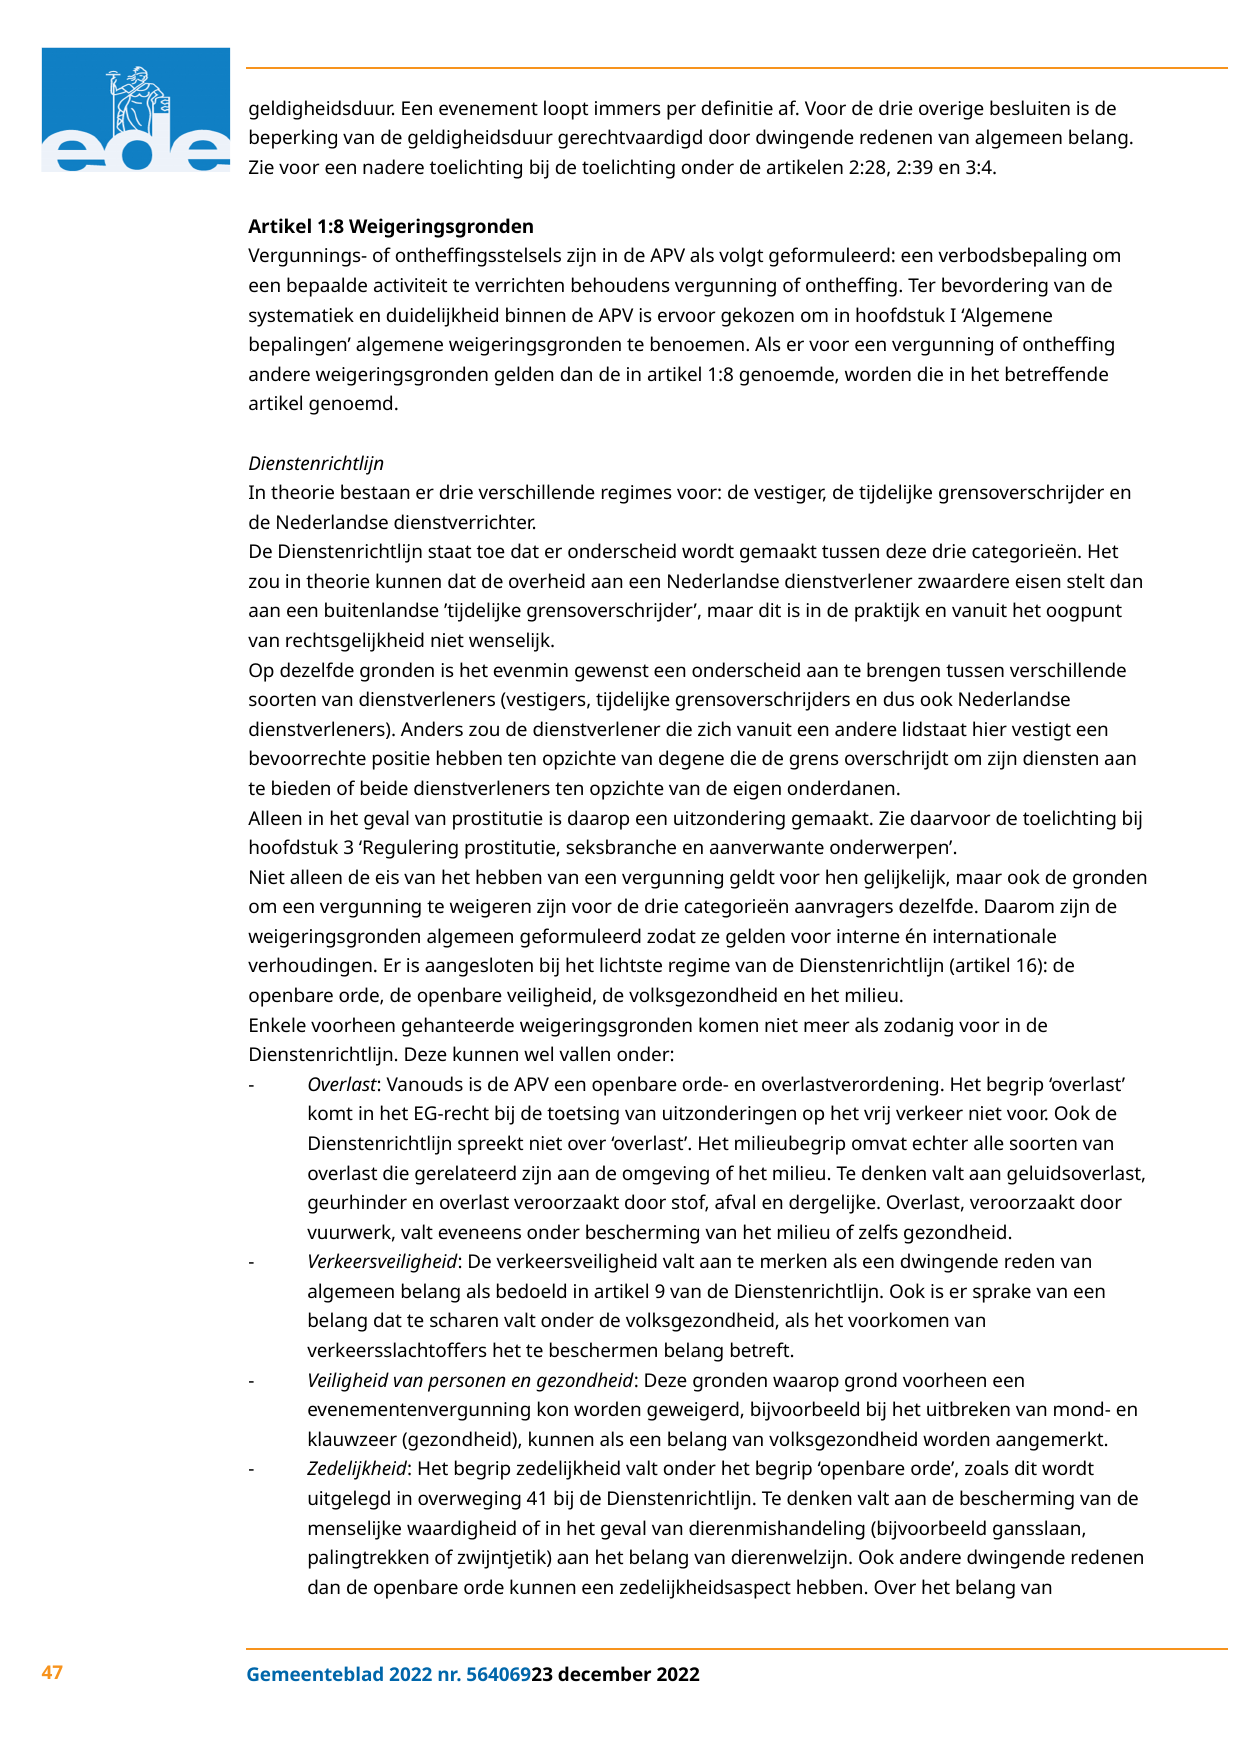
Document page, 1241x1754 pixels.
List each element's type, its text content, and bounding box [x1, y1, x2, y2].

text Artikel 1:8 Weigeringsgronden [248, 213, 1152, 239]
picture [41, 47, 231, 172]
list Verkeersveiligheid: De verkeersveiligheid valt aan te merken als een dwingende reden van algemeen belang als bedoeld in artikel 9 van de Dienstenrichtlijn. Ook is er sprake van een belang dat te scharen valt onder de volksgezondheid, als het voorkomen van verkeersslachtoffers het te beschermen belang betreft. [248, 1248, 1152, 1363]
text Niet alleen de eis van het hebben van een vergunning geldt voor hen gelijkelijk, maar ook de gronden om een vergunning te weigeren zijn voor de drie categorieën aanvragers dezelfde. Daarom zijn de weigeringsgronden algemeen geformuleerd zodat ze gelden voor interne én internationale verhoudingen. Er is aangesloten bij het lichtste regime van de Dienstenrichtlijn (artikel 16): de openbare orde, de openbare veiligheid, de volksgezondheid en het milieu. [248, 864, 1152, 1008]
text Dienstenrichtlijn [248, 450, 1152, 476]
list Overlast: Vanouds is de APV een openbare orde- en overlastverordening. Het begrip ‘overlast’ komt in het EG-recht bij de toetsing van uitzonderingen op het vrij verkeer niet voor. Ook de Dienstenrichtlijn spreekt niet over ‘overlast’. Het milieubegrip omvat echter alle soorten van overlast die gerelateerd zijn aan de omgeving of het milieu. Te denken valt aan geluidsoverlast, geurhinder en overlast veroorzaakt door stof, afval en dergelijke. Overlast, veroorzaakt door vuurwerk, valt eveneens onder bescherming van het milieu of zelfs gezondheid. [248, 1071, 1152, 1245]
text Vergunnings- of ontheffingsstelsels zijn in de APV als volgt geformuleerd: een verbodsbepaling om een bepaalde activiteit te verrichten behoudens vergunning of ontheffing. Ter bevordering van de systematiek en duidelijkheid binnen de APV is ervoor gekozen om in hoofdstuk I ‘Algemene bepalingen’ algemene weigeringsgronden te benoemen. Als er voor een vergunning of ontheffing andere weigeringsgronden gelden dan de in artikel 1:8 genoemde, worden die in het betreffende artikel genoemd. [248, 243, 1152, 416]
text Enkele voorheen gehanteerde weigeringsgronden komen niet meer als zodanig voor in de Dienstenrichtlijn. Deze kunnen wel vallen onder: [248, 1012, 1152, 1067]
text geldigheidsduur. Een evenement loopt immers per definitie af. Voor de drie overige besluiten is de beperking van de geldigheidsduur gerechtvaardigd door dwingende redenen van algemeen belang. Zie voor een nadere toelichting bij de toelichting onder de artikelen 2:28, 2:39 en 3:4. [248, 95, 1152, 180]
text In theorie bestaan er drie verschillende regimes voor: de vestiger, de tijdelijke grensoverschrijder en de Nederlandse dienstverrichter. [248, 479, 1152, 535]
text Op dezelfde gronden is het evenmin gewenst een onderscheid aan te brengen tussen verschillende soorten van dienstverleners (vestigers, tijdelijke grensoverschrijders en dus ook Nederlandse dienstverleners). Anders zou de dienstverlener die zich vanuit een andere lidstaat hier vestigt een bevoorrechte positie hebben ten opzichte van degene die de grens overschrijdt om zijn diensten aan te bieden of beide dienstverleners ten opzichte van de eigen onderdanen. [248, 657, 1152, 801]
list Zedelijkheid: Het begrip zedelijkheid valt onder het begrip ‘openbare orde’, zoals dit wordt uitgelegd in overweging 41 bij de Dienstenrichtlijn. Te denken valt aan de bescherming van de menselijke waardigheid of in het geval van dierenmishandeling (bijvoorbeeld gansslaan, palingtrekken of zwijntjetik) aan het belang van dierenwelzijn. Ook andere dwingende redenen dan de openbare orde kunnen een zedelijkheidsaspect hebben. Over het belang van [248, 1456, 1152, 1600]
list Veiligheid van personen en gezondheid: Deze gronden waarop grond voorheen een evenementenvergunning kon worden geweigerd, bijvoorbeeld bij het uitbreken van mond- en klauwzeer (gezondheid), kunnen als een belang van volksgezondheid worden aangemerkt. [248, 1367, 1152, 1452]
text Alleen in het geval van prostitutie is daarop een uitzondering gemaakt. Zie daarvoor de toelichting bij hoofdstuk 3 ‘Regulering prostitutie, seksbranche en aanverwante onderwerpen’. [248, 805, 1152, 860]
text De Dienstenrichtlijn staat toe dat er onderscheid wordt gemaakt tussen deze drie categorieën. Het zou in theorie kunnen dat de overheid aan een Nederlandse dienstverlener zwaardere eisen stelt dan aan een buitenlandse ’tijdelijke grensoverschrijder’, maar dit is in de praktijk en vanuit het oogpunt van rechtsgelijkheid niet wenselijk. [248, 538, 1152, 653]
